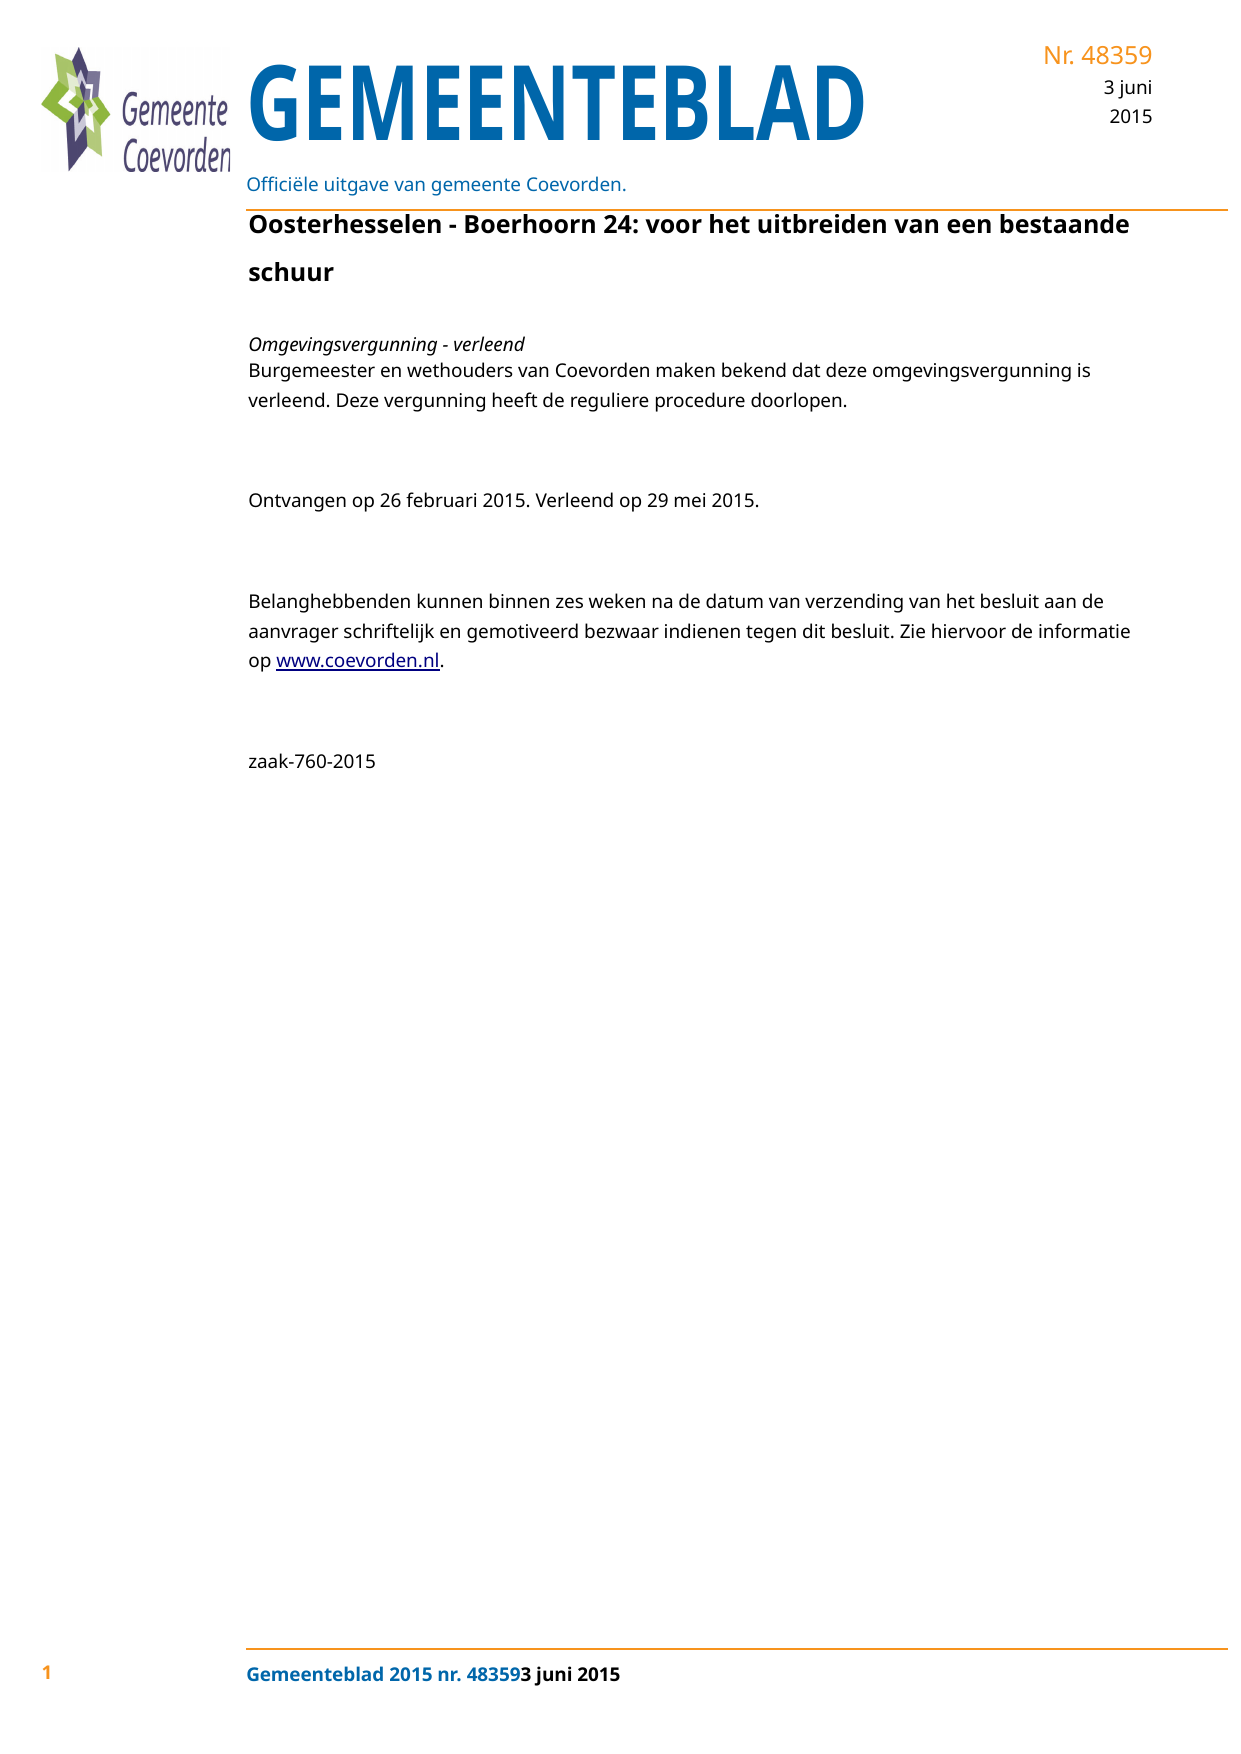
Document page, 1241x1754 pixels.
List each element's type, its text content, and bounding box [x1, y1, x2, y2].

text Burgemeester en wethouders van Coevorden maken bekend dat deze omgevingsvergunning is verleend. Deze vergunning heeft de reguliere procedure doorlopen. [248, 357, 1152, 412]
picture [41, 47, 231, 172]
text Ontvangen op 26 februari 2015. Verleend op 29 mei 2015. [248, 488, 1152, 513]
text zaak-760-2015 [248, 748, 1152, 774]
text Oosterhesselen - Boerhoorn 24: voor het uitbreiden van een bestaande schuur [248, 211, 1152, 288]
text Belanghebbenden kunnen binnen zes weken na de datum van verzending van het besluit aan de aanvrager schriftelijk en gemotiveerd bezwaar indienen tegen dit besluit. Zie hiervoor de informatie op www.coevorden.nl. [248, 588, 1152, 673]
text Omgevingsvergunning - verleend [248, 331, 1152, 357]
